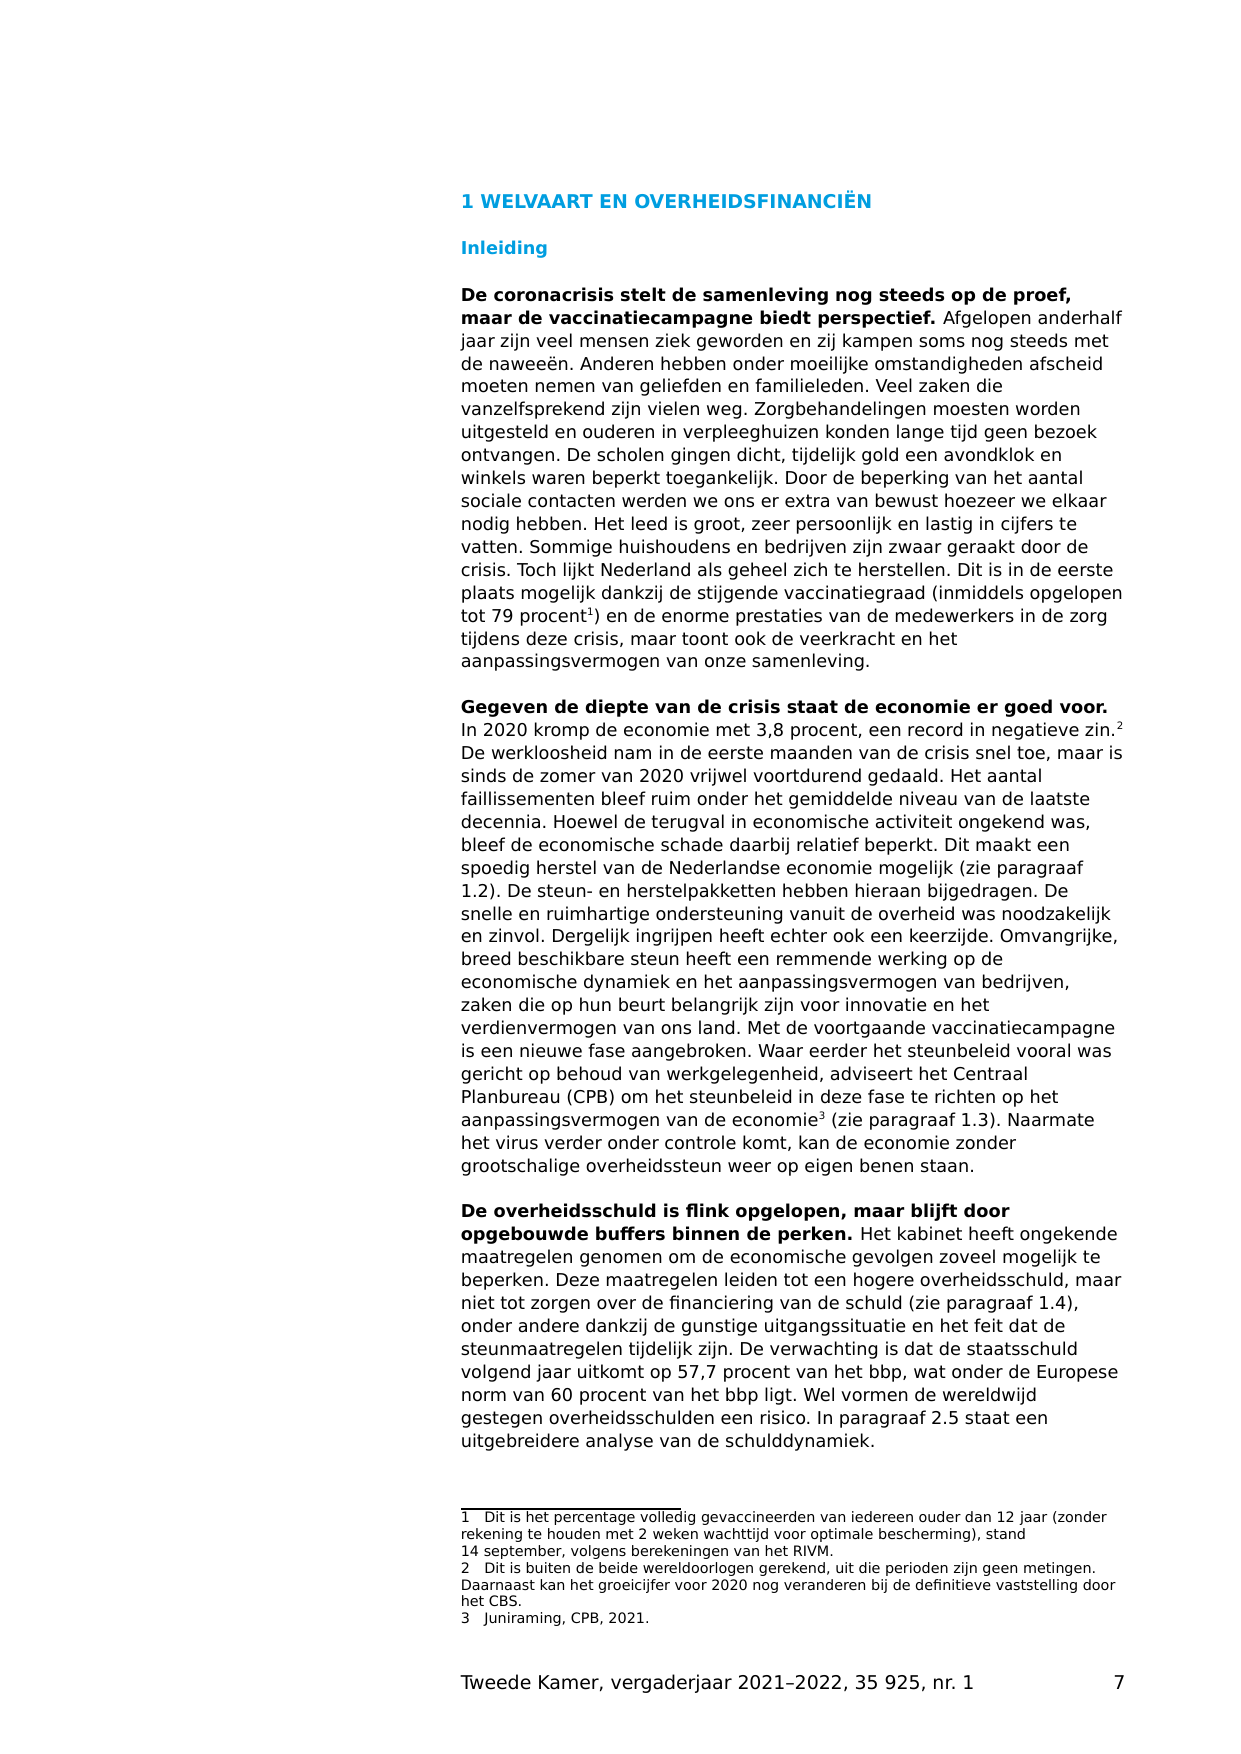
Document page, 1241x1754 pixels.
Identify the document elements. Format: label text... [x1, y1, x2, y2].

text Gegeven de diepte van de crisis staat de economie er goed voor. In 2020 kromp de economie met 3,8 procent, een record in negatieve zin. De werkloosheid nam in de eerste maanden van de crisis snel toe, maar is sinds de zomer van 2020 vrijwel voortdurend gedaald. Het aantal faillissementen bleef ruim onder het gemiddelde niveau van de laatste decennia. Hoewel de terugval in economische activiteit ongekend was, bleef de economische schade daarbij relatief beperkt. Dit maakt een spoedig herstel van de Nederlandse economie mogelijk (zie paragraaf 1.2). De steun- en herstelpakketten hebben hieraan bijgedragen. De snelle en ruimhartige ondersteuning vanuit de overheid was noodzakelijk en zinvol. Dergelijk ingrijpen heeft echter ook een keerzijde. Omvangrijke, breed beschikbare steun heeft een remmende werking op de economische dynamiek en het aanpassingsvermogen van bedrijven, zaken die op hun beurt belangrijk zijn voor innovatie en het verdienvermogen van ons land. Met de voortgaande vaccinatiecampagne is een nieuwe fase aangebroken. Waar eerder het steunbeleid vooral was gericht op behoud van werkgelegenheid, adviseert het Centraal Planbureau (CPB) om het steunbeleid in deze fase te richten op het aanpassingsvermogen van de economie (zie paragraaf 1.3). Naarmate het virus verder onder controle komt, kan de economie zonder grootschalige overheidssteun weer op eigen benen staan. [461, 695, 1125, 1177]
text __Juniraming, CPB, 2021. [461, 1610, 1125, 1627]
text De coronacrisis stelt de samenleving nog steeds op de proef, maar de vaccinatiecampagne biedt perspectief. Afgelopen anderhalf jaar zijn veel mensen ziek geworden en zij kampen soms nog steeds met de naweeën. Anderen hebben onder moeilijke omstandigheden afscheid moeten nemen van geliefden en familieleden. Veel zaken die vanzelfsprekend zijn vielen weg. Zorgbehandelingen moesten worden uitgesteld en ouderen in verpleeghuizen konden lange tijd geen bezoek ontvangen. De scholen gingen dicht, tijdelijk gold een avondklok en winkels waren beperkt toegankelijk. Door de beperking van het aantal sociale contacten werden we ons er extra van bewust hoezeer we elkaar nodig hebben. Het leed is groot, zeer persoonlijk en lastig in cijfers te vatten. Sommige huishoudens en bedrijven zijn zwaar geraakt door de crisis. Toch lijkt Nederland als geheel zich te herstellen. Dit is in de eerste plaats mogelijk dankzij de stijgende vaccinatiegraad (inmiddels opgelopen tot 79 procent) en de enorme prestaties van de medewerkers in de zorg tijdens deze crisis, maar toont ook de veerkracht en het aanpassingsvermogen van onze samenleving. [461, 283, 1125, 672]
title Inleiding [461, 236, 1125, 259]
text __Dit is het percentage volledig gevaccineerden van iedereen ouder dan 12 jaar (zonder rekening te houden met 2 weken wachttijd voor optimale bescherming), stand 14 september, volgens berekeningen van het RIVM. [461, 1509, 1125, 1560]
title 1 Welvaart en overheidsfinanciën [461, 191, 1125, 213]
text De overheidsschuld is flink opgelopen, maar blijft door opgebouwde buffers binnen de perken. Het kabinet heeft ongekende maatregelen genomen om de economische gevolgen zoveel mogelijk te beperken. Deze maatregelen leiden tot een hogere overheidsschuld, maar niet tot zorgen over de financiering van de schuld (zie paragraaf 1.4), onder andere dankzij de gunstige uitgangssituatie en het feit dat de steunmaatregelen tijdelijk zijn. De verwachting is dat de staatsschuld volgend jaar uitkomt op 57,7 procent van het bbp, wat onder de Europese norm van 60 procent van het bbp ligt. Wel vormen de wereldwijd gestegen overheidsschulden een risico. In paragraaf 2.5 staat een uitgebreidere analyse van de schulddynamiek. [461, 1199, 1125, 1452]
text __Dit is buiten de beide wereldoorlogen gerekend, uit die perioden zijn geen metingen. Daarnaast kan het groeicijfer voor 2020 nog veranderen bij de definitieve vaststelling door het CBS. [461, 1560, 1125, 1610]
